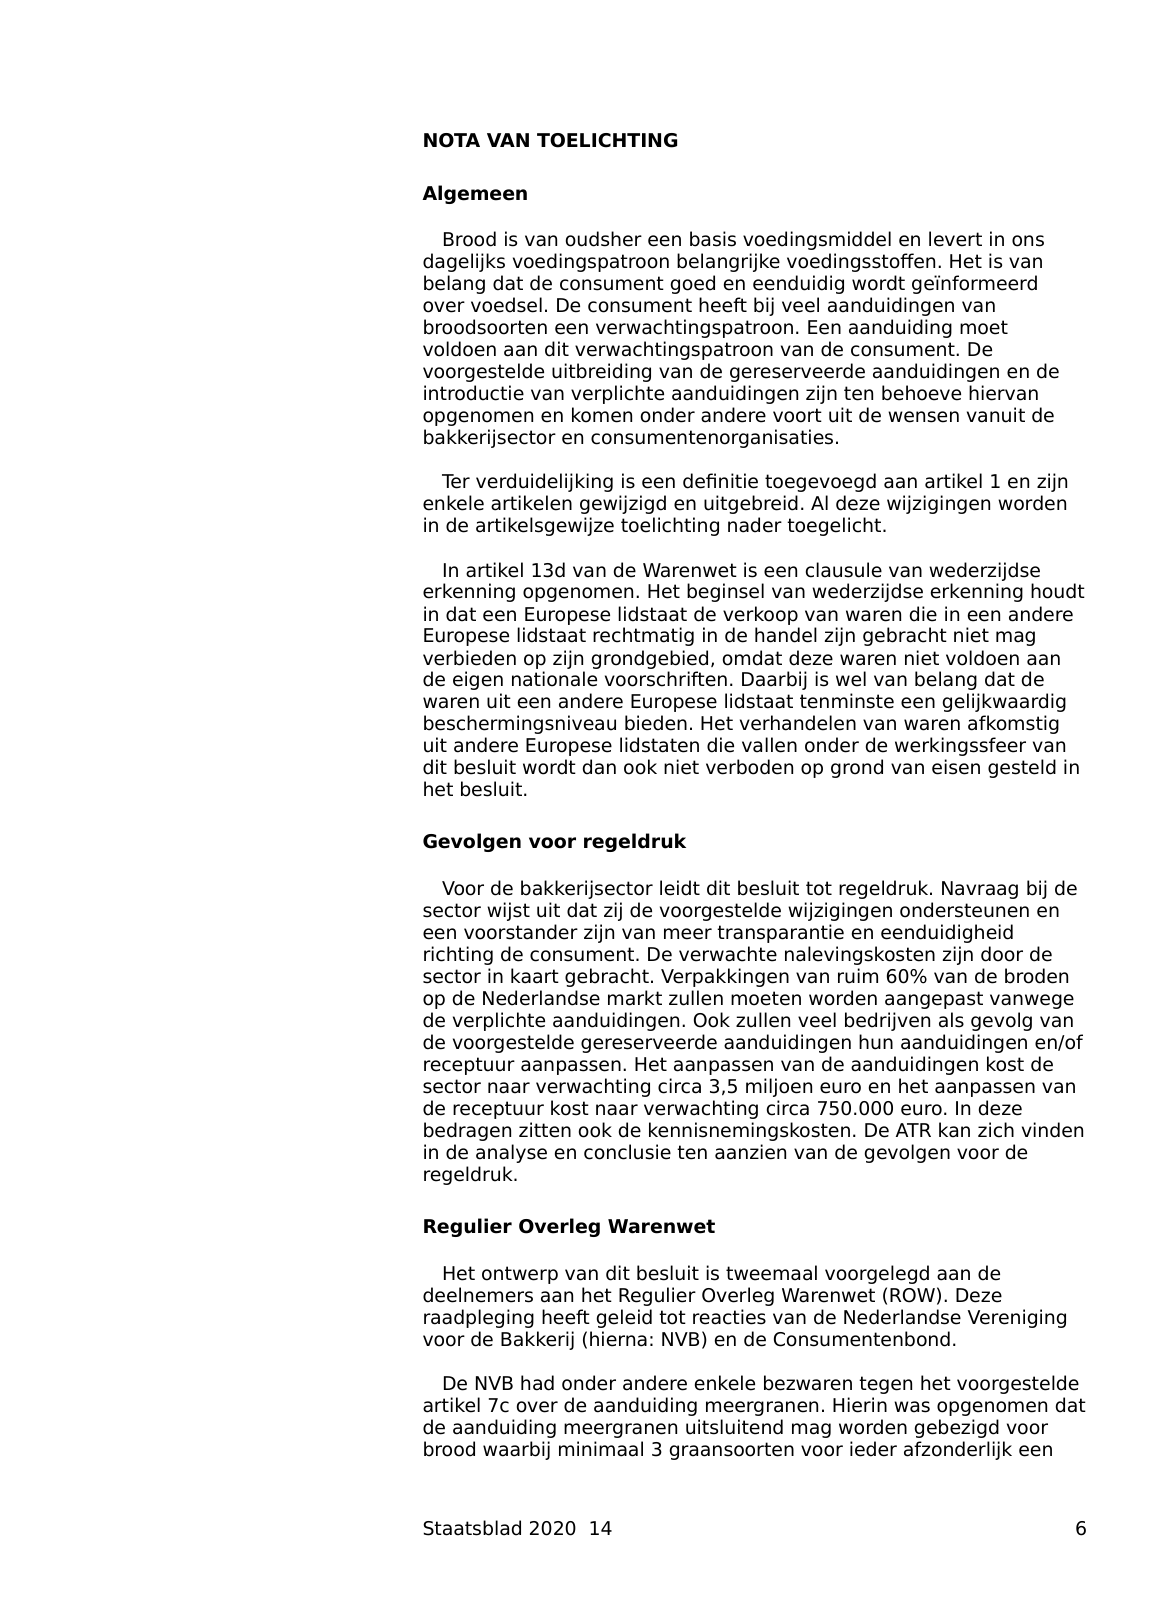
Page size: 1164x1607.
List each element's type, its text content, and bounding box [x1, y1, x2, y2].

text Voor de bakkerijsector leidt dit besluit tot regeldruk. Navraag bij de sector wijst uit dat zij de voorgestelde wijzigingen ondersteunen en een voorstander zijn van meer transparantie en eenduidigheid richting de consument. De verwachte nalevingskosten zijn door de sector in kaart gebracht. Verpakkingen van ruim 60% van de broden op de Nederlandse markt zullen moeten worden aangepast vanwege de verplichte aanduidingen. Ook zullen veel bedrijven als gevolg van de voorgestelde gereserveerde aanduidingen hun aanduidingen en/of receptuur aanpassen. Het aanpassen van de aanduidingen kost de sector naar verwachting circa 3,5 miljoen euro en het aanpassen van de receptuur kost naar verwachting circa 750.000 euro. In deze bedragen zitten ook de kennisnemingskosten. De ATR kan zich vinden in de analyse en conclusie ten aanzien van de gevolgen voor de regeldruk. [422, 878, 1087, 1186]
text In artikel 13d van de Warenwet is een clausule van wederzijdse erkenning opgenomen. Het beginsel van wederzijdse erkenning houdt in dat een Europese lidstaat de verkoop van waren die in een andere Europese lidstaat rechtmatig in de handel zijn gebracht niet mag verbieden op zijn grondgebied, omdat deze waren niet voldoen aan de eigen nationale voorschriften. Daarbij is wel van belang dat de waren uit een andere Europese lidstaat tenminste een gelijkwaardig beschermingsniveau bieden. Het verhandelen van waren afkomstig uit andere Europese lidstaten die vallen onder de werkingssfeer van dit besluit wordt dan ook niet verboden op grond van eisen gesteld in het besluit. [422, 559, 1087, 801]
subtitle Regulier Overleg Warenwet [422, 1216, 1087, 1238]
text De NVB had onder andere enkele bezwaren tegen het voorgestelde artikel 7c over de aanduiding meergranen. Hierin was opgenomen dat de aanduiding meergranen uitsluitend mag worden gebezigd voor brood waarbij minimaal 3 graansoorten voor ieder afzonderlijk een [422, 1373, 1087, 1461]
text Brood is van oudsher een basis voedingsmiddel en levert in ons dagelijks voedingspatroon belangrijke voedingsstoffen. Het is van belang dat de consument goed en eenduidig wordt geïnformeerd over voedsel. De consument heeft bij veel aanduidingen van broodsoorten een verwachtingspatroon. Een aanduiding moet voldoen aan dit verwachtingspatroon van de consument. De voorgestelde uitbreiding van de gereserveerde aanduidingen en de introductie van verplichte aanduidingen zijn ten behoeve hiervan opgenomen en komen onder andere voort uit de wensen vanuit de bakkerijsector en consumentenorganisaties. [422, 229, 1087, 449]
text Het ontwerp van dit besluit is tweemaal voorgelegd aan de deelnemers aan het Regulier Overleg Warenwet (ROW). Deze raadpleging heeft geleid tot reacties van de Nederlandse Vereniging voor de Bakkerij (hierna: NVB) en de Consumentenbond. [422, 1263, 1087, 1351]
subtitle Algemeen [422, 182, 1087, 204]
text Ter verduidelijking is een definitie toegevoegd aan artikel 1 en zijn enkele artikelen gewijzigd en uitgebreid. Al deze wijzigingen worden in de artikelsgewijze toelichting nader toegelicht. [422, 471, 1087, 537]
subtitle Gevolgen voor regeldruk [422, 831, 1087, 853]
subtitle NOTA VAN TOELICHTING [422, 130, 1087, 152]
